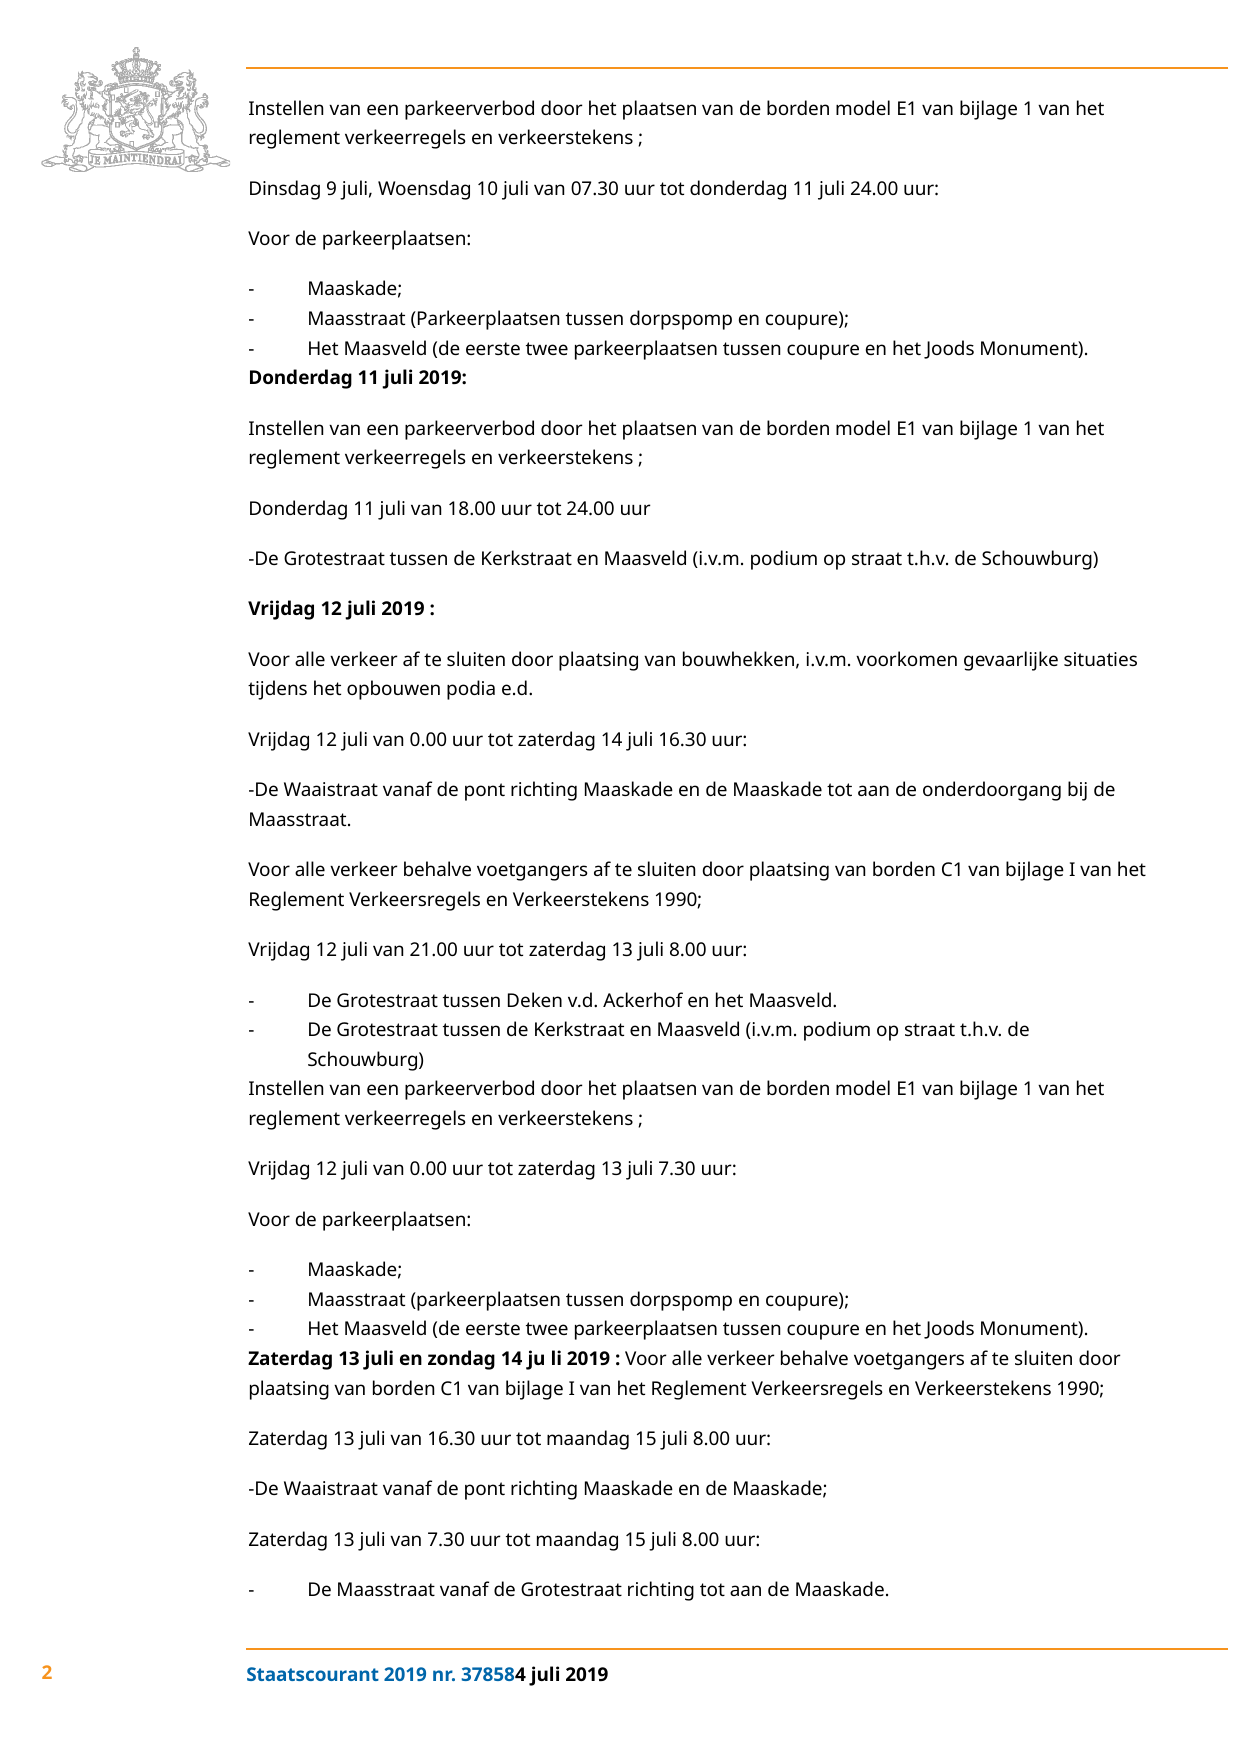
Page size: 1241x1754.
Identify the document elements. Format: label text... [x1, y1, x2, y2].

text Instellen van een parkeerverbod door het plaatsen van de borden model E1 van bijlage 1 van het reglement verkeerregels en verkeerstekens ; [248, 415, 1152, 470]
text Vrijdag 12 juli 2019 : [248, 596, 1152, 621]
text Zaterdag 13 juli van 16.30 uur tot maandag 15 juli 8.00 uur: [248, 1425, 1152, 1451]
list Het Maasveld (de eerste twee parkeerplaatsen tussen coupure en het Joods Monument). [248, 335, 1152, 361]
list Maasstraat (parkeerplaatsen tussen dorpspomp en coupure); [248, 1286, 1152, 1312]
text Voor alle verkeer af te sluiten door plaatsing van bouwhekken, i.v.m. voorkomen gevaarlijke situaties tijdens het opbouwen podia e.d. [248, 646, 1152, 701]
picture [41, 47, 231, 172]
text -De Waaistraat vanaf de pont richting Maaskade en de Maaskade; [248, 1476, 1152, 1501]
text Voor de parkeerplaatsen: [248, 225, 1152, 251]
list Maasstraat (Parkeerplaatsen tussen dorpspomp en coupure); [248, 305, 1152, 331]
list Het Maasveld (de eerste twee parkeerplaatsen tussen coupure en het Joods Monument). [248, 1316, 1152, 1341]
text Zaterdag 13 juli van 7.30 uur tot maandag 15 juli 8.00 uur: [248, 1526, 1152, 1552]
text Voor alle verkeer behalve voetgangers af te sluiten door plaatsing van borden C1 van bijlage I van het Reglement Verkeersregels en Verkeerstekens 1990; [248, 856, 1152, 912]
text Voor de parkeerplaatsen: [248, 1206, 1152, 1232]
text -De Waaistraat vanaf de pont richting Maaskade en de Maaskade tot aan de onderdoorgang bij de Maasstraat. [248, 776, 1152, 832]
text -De Grotestraat tussen de Kerkstraat en Maasveld (i.v.m. podium op straat t.h.v. de Schouwburg) [248, 545, 1152, 571]
list De Maasstraat vanaf de Grotestraat richting tot aan de Maaskade. [248, 1576, 1152, 1602]
text Dinsdag 9 juli, Woensdag 10 juli van 07.30 uur tot donderdag 11 juli 24.00 uur: [248, 175, 1152, 201]
text Donderdag 11 juli 2019: [248, 364, 1152, 390]
list Maaskade; [248, 276, 1152, 301]
text Zaterdag 13 juli en zondag 14 ju li 2019 : Voor alle verkeer behalve voetgangers af te sluiten door plaatsing van borden C1 van bijlage I van het Reglement Verkeersregels en Verkeerstekens 1990; [248, 1345, 1152, 1401]
text Vrijdag 12 juli van 0.00 uur tot zaterdag 14 juli 16.30 uur: [248, 726, 1152, 752]
list De Grotestraat tussen Deken v.d. Ackerhof en het Maasveld. [248, 987, 1152, 1013]
list De Grotestraat tussen de Kerkstraat en Maasveld (i.v.m. podium op straat t.h.v. de Schouwburg) [248, 1016, 1152, 1072]
text Vrijdag 12 juli van 0.00 uur tot zaterdag 13 juli 7.30 uur: [248, 1156, 1152, 1181]
list Maaskade; [248, 1256, 1152, 1282]
text Instellen van een parkeerverbod door het plaatsen van de borden model E1 van bijlage 1 van het reglement verkeerregels en verkeerstekens ; [248, 95, 1152, 150]
text Vrijdag 12 juli van 21.00 uur tot zaterdag 13 juli 8.00 uur: [248, 936, 1152, 962]
text Instellen van een parkeerverbod door het plaatsen van de borden model E1 van bijlage 1 van het reglement verkeerregels en verkeerstekens ; [248, 1076, 1152, 1131]
text Donderdag 11 juli van 18.00 uur tot 24.00 uur [248, 495, 1152, 521]
